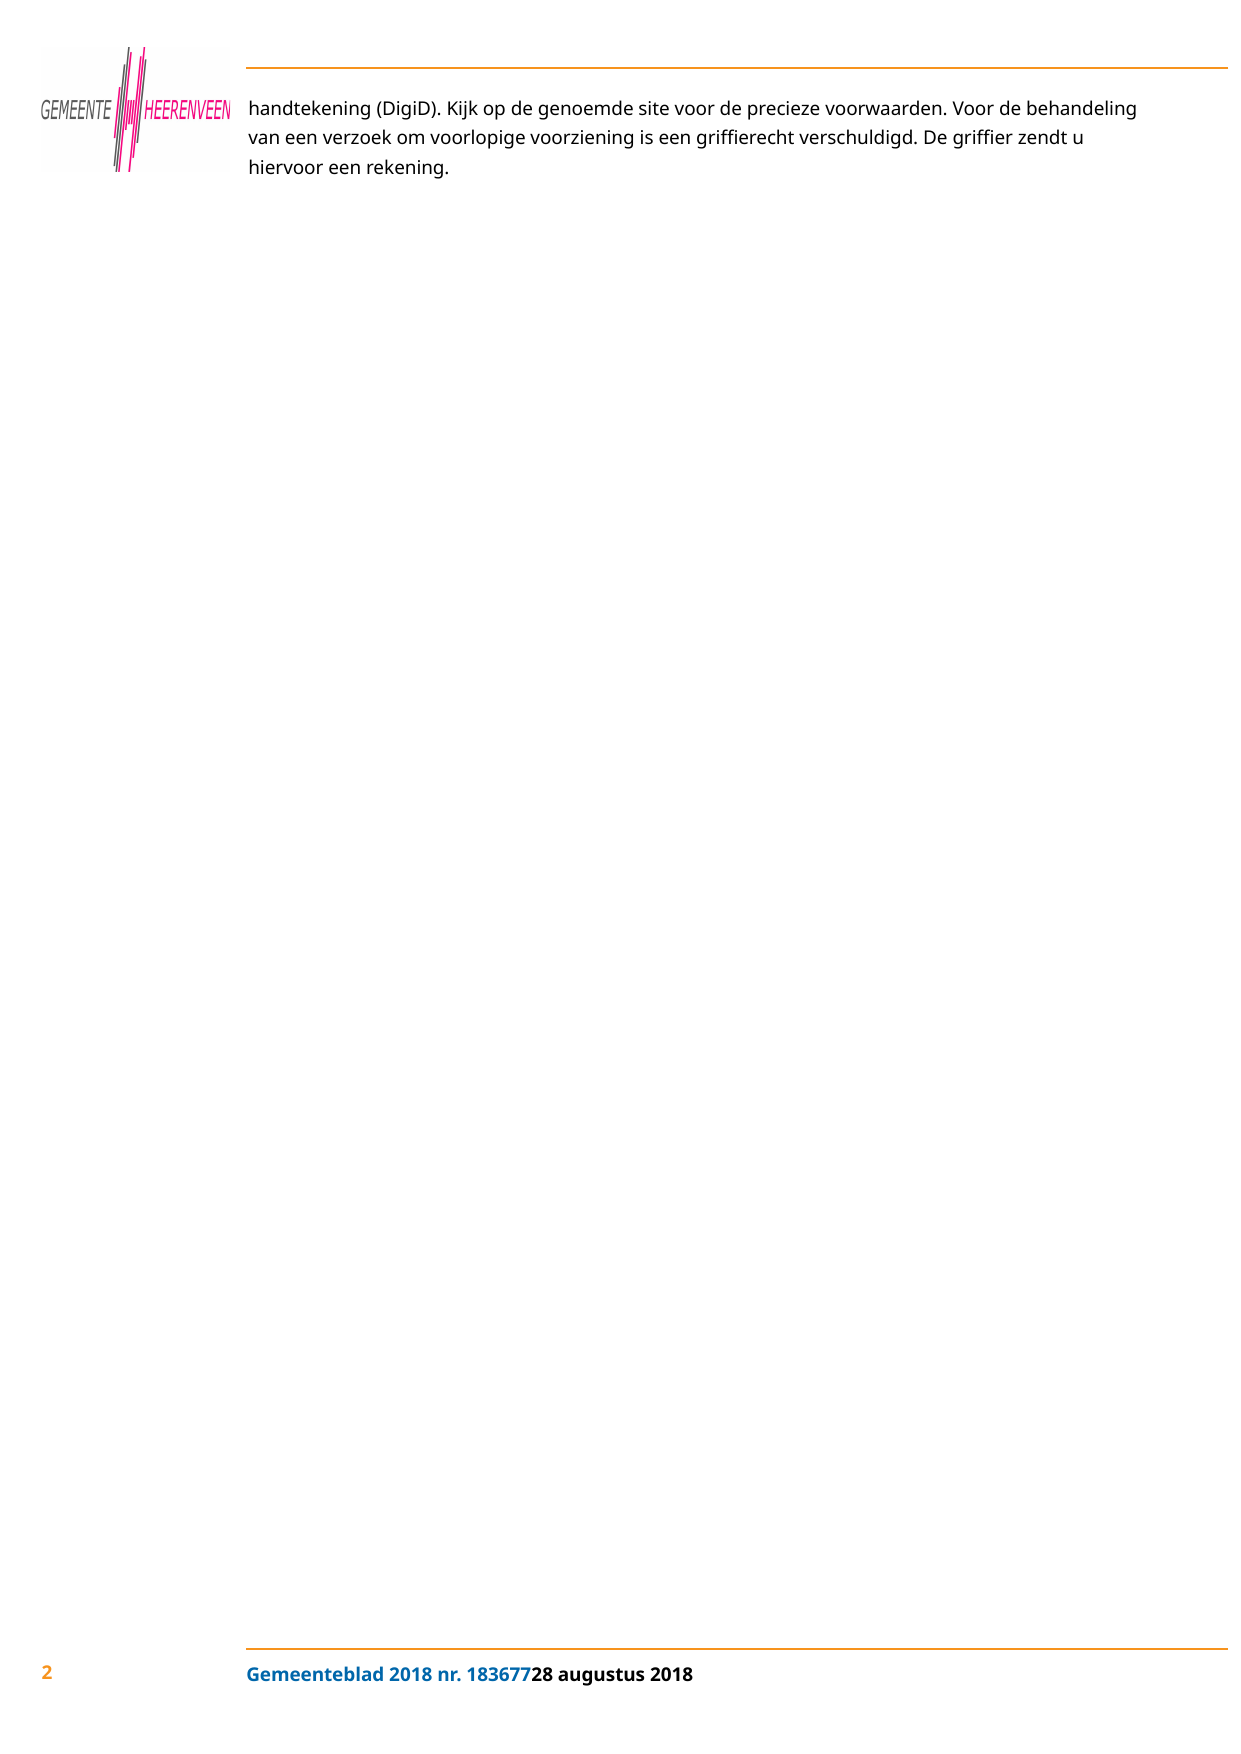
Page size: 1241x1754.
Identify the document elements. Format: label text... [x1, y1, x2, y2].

text handtekening (DigiD). Kijk op de genoemde site voor de precieze voorwaarden. Voor de behandeling van een verzoek om voorlopige voorziening is een griffierecht verschuldigd. De griffier zendt u hiervoor een rekening. [248, 95, 1152, 180]
picture [41, 47, 231, 172]
